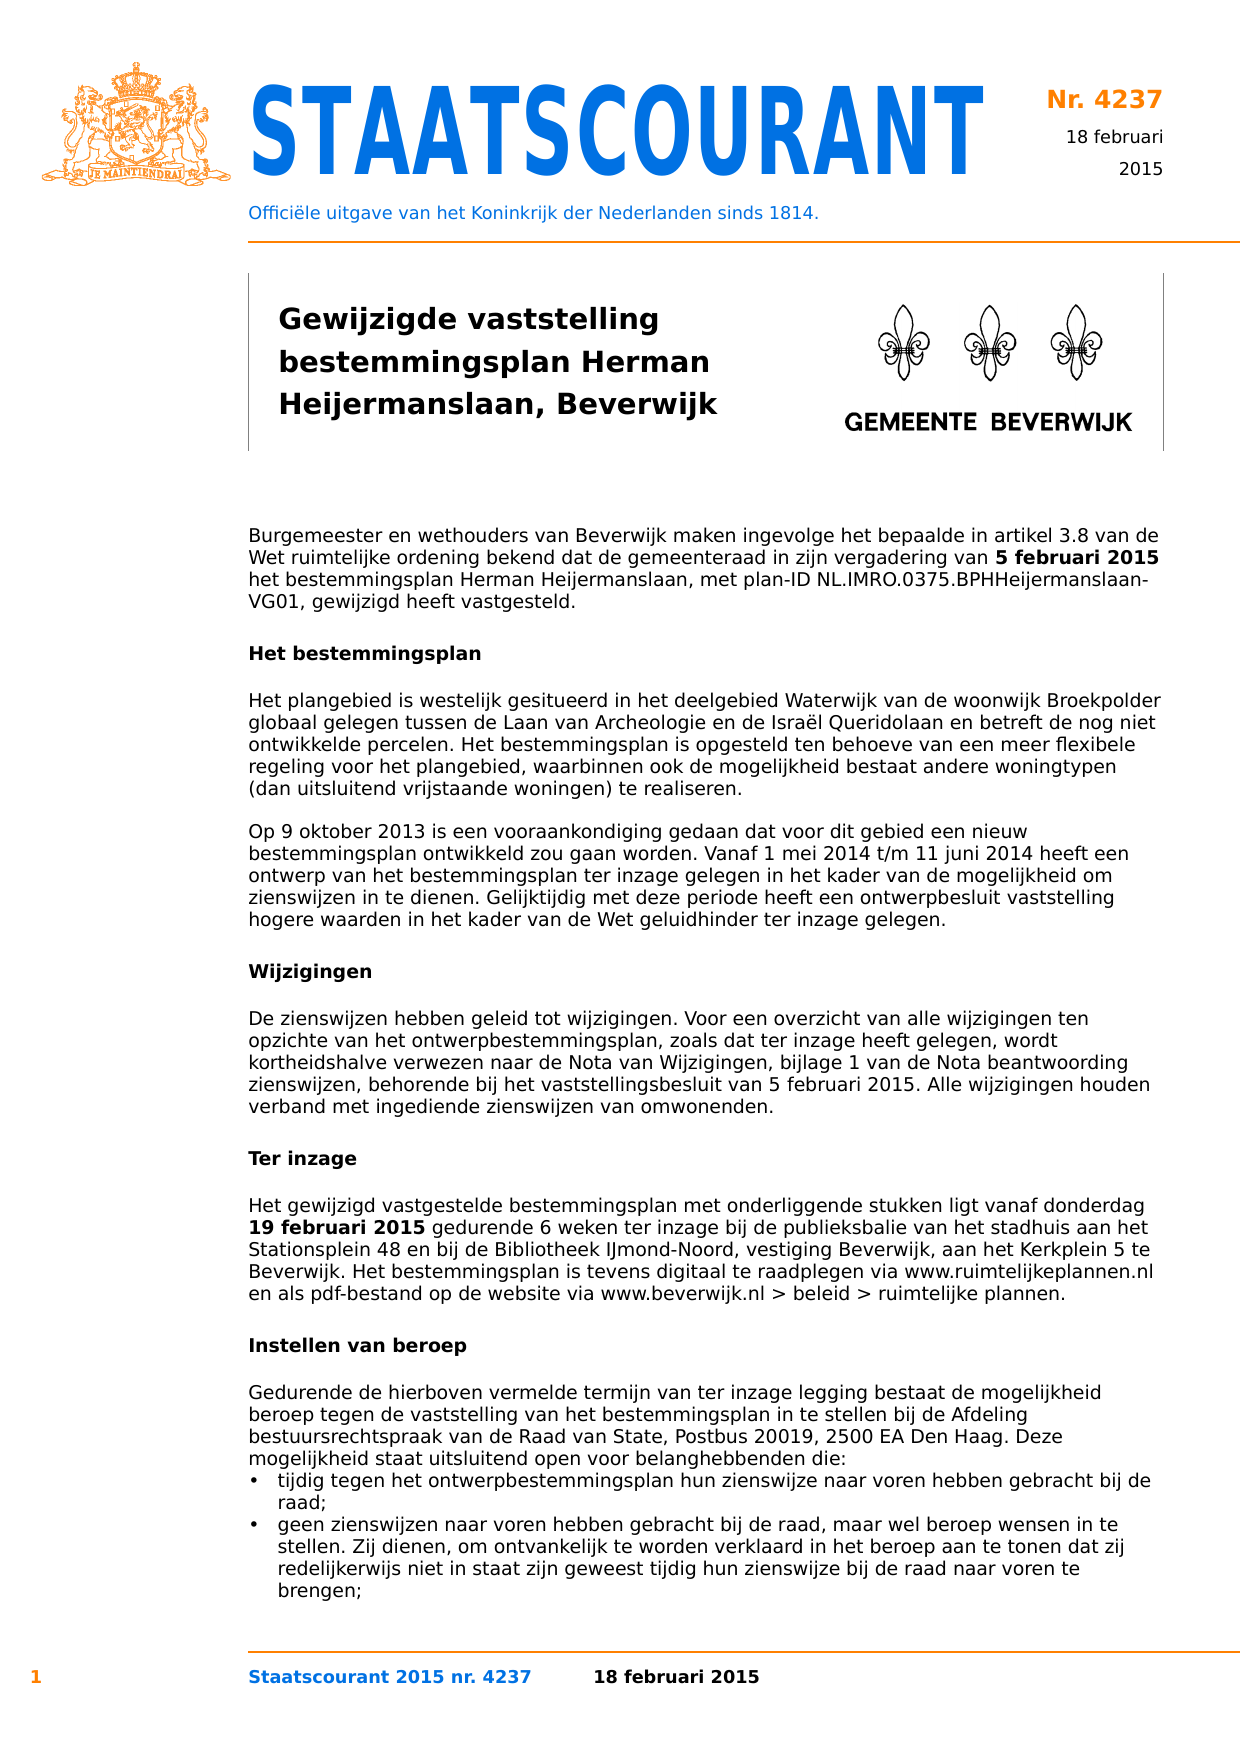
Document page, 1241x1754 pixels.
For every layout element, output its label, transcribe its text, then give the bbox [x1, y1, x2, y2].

text Gedurende de hierboven vermelde termijn van ter inzage legging bestaat de mogelijkheid beroep tegen de vaststelling van het bestemmingsplan in te stellen bij de Afdeling bestuursrechtspraak van de Raad van State, Postbus 20019, 2500 EA Den Haag. Deze mogelijkheid staat uitsluitend open voor belanghebbenden die: [248, 1382, 1163, 1470]
subtitle Het bestemmingsplan [248, 643, 1163, 664]
picture [41, 62, 231, 186]
text Het plangebied is westelijk gesitueerd in het deelgebied Waterwijk van de woonwijk Broekpolder globaal gelegen tussen de Laan van Archeologie en de Israël Queridolaan en betreft de nog niet ontwikkelde percelen. Het bestemmingsplan is opgesteld ten behoeve van een meer flexibele regeling voor het plangebied, waarbinnen ook de mogelijkheid bestaat andere woningtypen (dan uitsluitend vrijstaande woningen) te realiseren. [248, 689, 1163, 799]
table_header Nr. 4237 [998, 62, 1240, 121]
subtitle Ter inzage [248, 1148, 1163, 1170]
table_header STAATSCOURANT [248, 62, 998, 203]
table_cell Officiële uitgave van het Koninkrijk der Nederlanden sinds 1814. [248, 203, 1240, 241]
text • geen zienswijzen naar voren hebben gebracht bij de raad, maar wel beroep wensen in te stellen. Zij dienen, om ontvankelijk te worden verklaard in het beroep aan te tonen dat zij redelijkerwijs niet in staat zijn geweest tijdig hun zienswijze bij de raad naar voren te brengen; [248, 1514, 1163, 1602]
text Het gewijzigd vastgestelde bestemmingsplan met onderliggende stukken ligt vanaf donderdag 19 februari 2015 gedurende 6 weken ter inzage bij de publieksbalie van het stadhuis aan het Stationsplein 48 en bij de Bibliotheek IJmond-Noord, vestiging Beverwijk, aan het Kerkplein 5 te Beverwijk. Het bestemmingsplan is tevens digitaal te raadplegen via www.ruimtelijkeplannen.nl en als pdf-bestand op de website via www.beverwijk.nl > beleid > ruimtelijke plannen. [248, 1195, 1163, 1305]
table_cell 2015 [998, 153, 1240, 203]
text De zienswijzen hebben geleid tot wijzigingen. Voor een overzicht van alle wijzigingen ten opzichte van het ontwerpbestemmingsplan, zoals dat ter inzage heeft gelegen, wordt kortheidshalve verwezen naar de Nota van Wijzigingen, bijlage 1 van de Nota beantwoording zienswijzen, behorende bij het vaststellingsbesluit van 5 februari 2015. Alle wijzigingen houden verband met ingediende zienswijzen van omwonenden. [248, 1008, 1163, 1118]
picture [844, 302, 1134, 433]
table_header [25, 62, 248, 241]
subtitle Wijzigingen [248, 961, 1163, 983]
text Op 9 oktober 2013 is een vooraankondiging gedaan dat voor dit gebied een nieuw bestemmingsplan ontwikkeld zou gaan worden. Vanaf 1 mei 2014 t/m 11 juni 2014 heeft een ontwerp van het bestemmingsplan ter inzage gelegen in het kader van de mogelijkheid om zienswijzen in te dienen. Gelijktijdig met deze periode heeft een ontwerpbesluit vaststelling hogere waarden in het kader van de Wet geluidhinder ter inzage gelegen. [248, 821, 1163, 931]
subtitle Gewijzigde vaststelling bestemmingsplan Herman Heijermanslaan, Beverwijk [249, 273, 1163, 451]
text • tijdig tegen het ontwerpbestemmingsplan hun zienswijze naar voren hebben gebracht bij de raad; [248, 1470, 1163, 1514]
subtitle Instellen van beroep [248, 1335, 1163, 1357]
table_cell 18 februari [998, 121, 1240, 153]
text Burgemeester en wethouders van Beverwijk maken ingevolge het bepaalde in artikel 3.8 van de Wet ruimtelijke ordening bekend dat de gemeenteraad in zijn vergadering van 5 februari 2015 het bestemmingsplan Herman Heijermanslaan, met plan-ID NL.IMRO.0375.BPHHeijermanslaan-VG01, gewijzigd heeft vastgesteld. [248, 525, 1163, 613]
